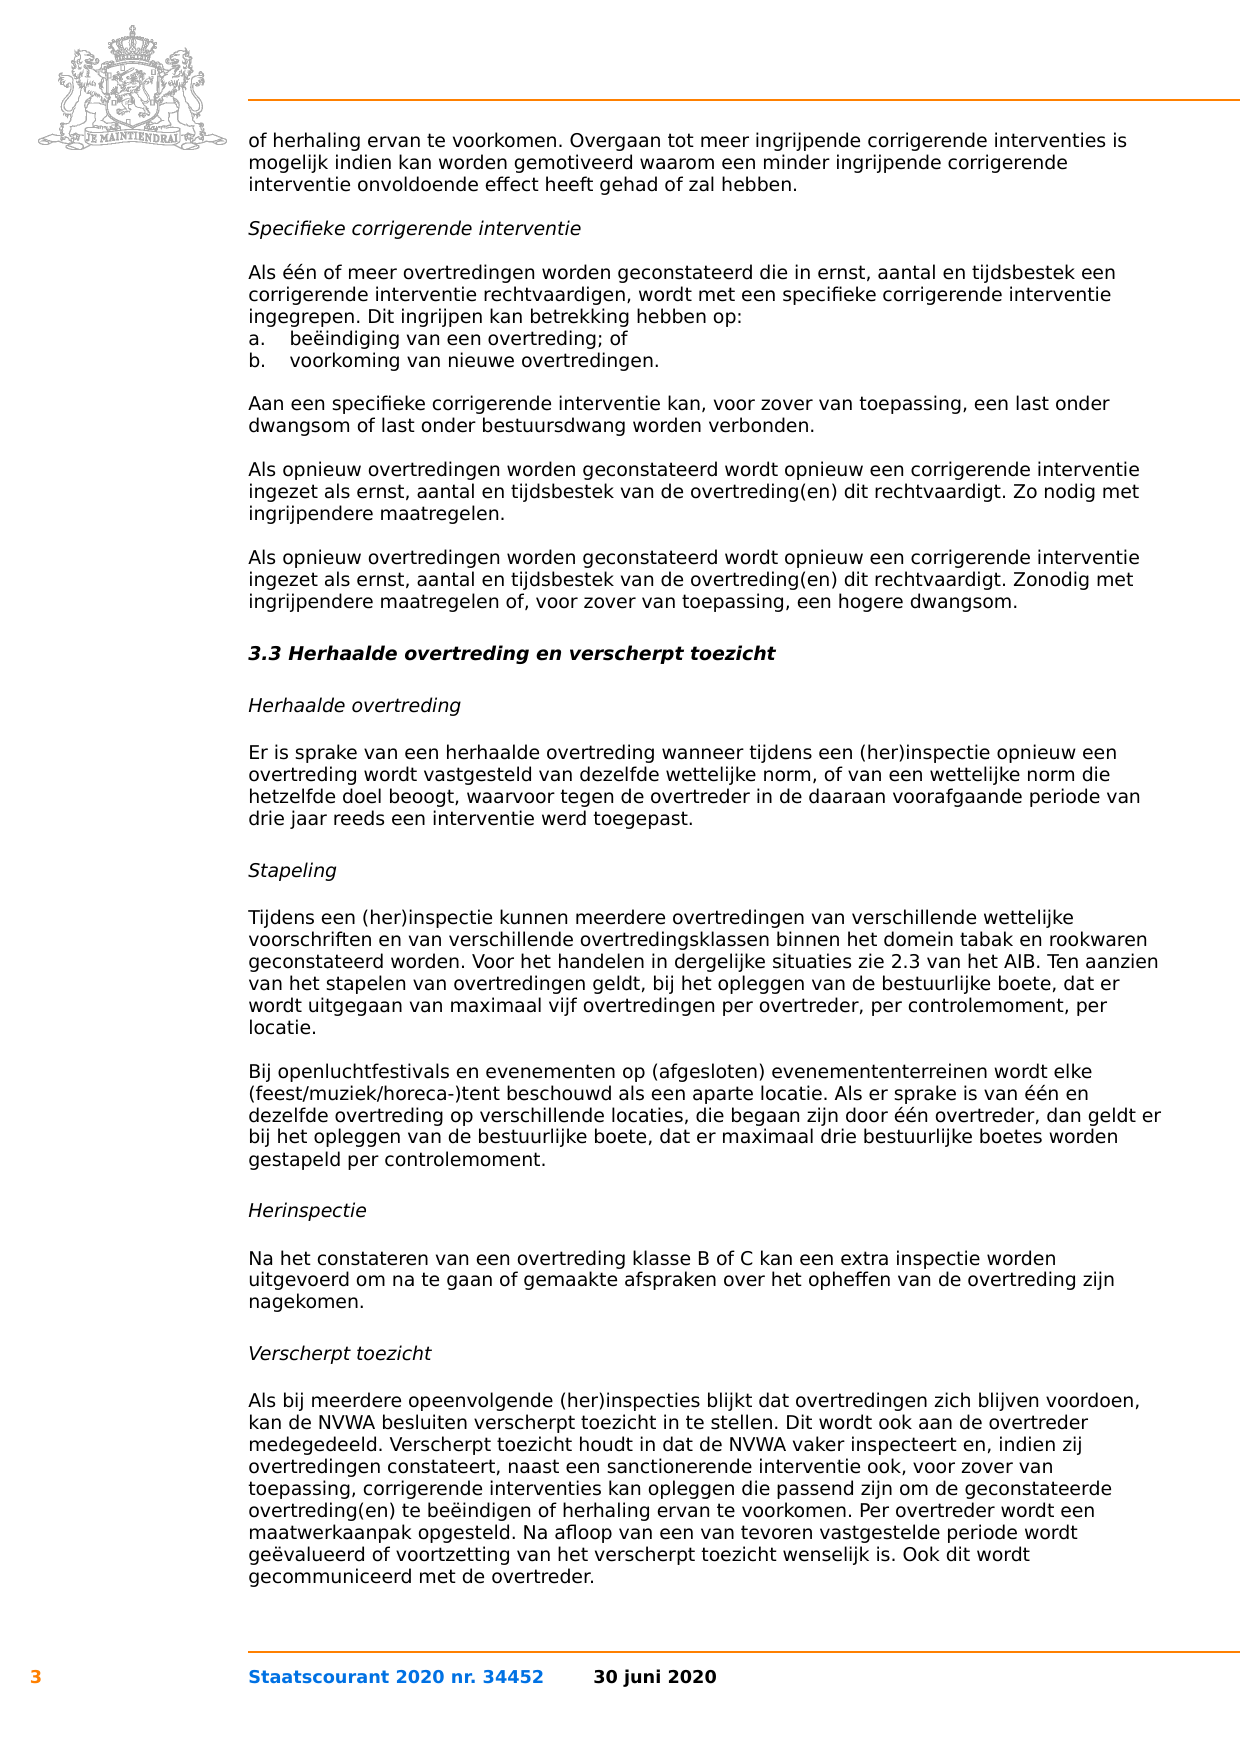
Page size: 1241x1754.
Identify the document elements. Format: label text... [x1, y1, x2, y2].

subtitle Specifieke corrigerende interventie [248, 218, 1163, 240]
subtitle Verscherpt toezicht [248, 1343, 1163, 1365]
text Tijdens een (her)inspectie kunnen meerdere overtredingen van verschillende wettelijke voorschriften en van verschillende overtredingsklassen binnen het domein tabak en rookwaren geconstateerd worden. Voor het handelen in dergelijke situaties zie 2.3 van het AIB. Ten aanzien van het stapelen van overtredingen geldt, bij het opleggen van de bestuurlijke boete, dat er wordt uitgegaan van maximaal vijf overtredingen per overtreder, per controlemoment, per locatie. [248, 907, 1163, 1039]
subtitle 3.3 Herhaalde overtreding en verscherpt toezicht [248, 643, 1163, 665]
text Er is sprake van een herhaalde overtreding wanneer tijdens een (her)inspectie opnieuw een overtreding wordt vastgesteld van dezelfde wettelijke norm, of van een wettelijke norm die hetzelfde doel beoogt, waarvoor tegen de overtreder in de daaraan voorafgaande periode van drie jaar reeds een interventie werd toegepast. [248, 742, 1163, 830]
text Aan een specifieke corrigerende interventie kan, voor zover van toepassing, een last onder dwangsom of last onder bestuursdwang worden verbonden. [248, 393, 1163, 437]
text Als opnieuw overtredingen worden geconstateerd wordt opnieuw een corrigerende interventie ingezet als ernst, aantal en tijdsbestek van de overtreding(en) dit rechtvaardigt. Zo nodig met ingrijpendere maatregelen. [248, 459, 1163, 525]
text Als één of meer overtredingen worden geconstateerd die in ernst, aantal en tijdsbestek een corrigerende interventie rechtvaardigen, wordt met een specifieke corrigerende interventie ingegrepen. Dit ingrijpen kan betrekking hebben op: [248, 262, 1163, 327]
subtitle Stapeling [248, 860, 1163, 882]
text Na het constateren van een overtreding klasse B of C kan een extra inspectie worden uitgevoerd om na te gaan of gemaakte afspraken over het opheffen van de overtreding zijn nagekomen. [248, 1247, 1163, 1313]
subtitle Herinspectie [248, 1200, 1163, 1222]
text of herhaling ervan te voorkomen. Overgaan tot meer ingrijpende corrigerende interventies is mogelijk indien kan worden gemotiveerd waarom een minder ingrijpende corrigerende interventie onvoldoende effect heeft gehad of zal hebben. [248, 130, 1163, 196]
text b. voorkoming van nieuwe overtredingen. [248, 349, 1163, 371]
text a. beëindiging van een overtreding; of [248, 327, 1163, 349]
text Als bij meerdere opeenvolgende (her)inspecties blijkt dat overtredingen zich blijven voordoen, kan de NVWA besluiten verscherpt toezicht in te stellen. Dit wordt ook aan de overtreder medegedeeld. Verscherpt toezicht houdt in dat de NVWA vaker inspecteert en, indien zij overtredingen constateert, naast een sanctionerende interventie ook, voor zover van toepassing, corrigerende interventies kan opleggen die passend zijn om de geconstateerde overtreding(en) te beëindigen of herhaling ervan te voorkomen. Per overtreder wordt een maatwerkaanpak opgesteld. Na afloop van een van tevoren vastgestelde periode wordt geëvalueerd of voortzetting van het verscherpt toezicht wenselijk is. Ook dit wordt gecommuniceerd met de overtreder. [248, 1390, 1163, 1588]
text Als opnieuw overtredingen worden geconstateerd wordt opnieuw een corrigerende interventie ingezet als ernst, aantal en tijdsbestek van de overtreding(en) dit rechtvaardigt. Zonodig met ingrijpendere maatregelen of, voor zover van toepassing, een hogere dwangsom. [248, 547, 1163, 613]
text Bij openluchtfestivals en evenementen op (afgesloten) evenemententerreinen wordt elke (feest/muziek/horeca-)tent beschouwd als een aparte locatie. Als er sprake is van één en dezelfde overtreding op verschillende locaties, die begaan zijn door één overtreder, dan geldt er bij het opleggen van de bestuurlijke boete, dat er maximaal drie bestuurlijke boetes worden gestapeld per controlemoment. [248, 1061, 1163, 1170]
subtitle Herhaalde overtreding [248, 695, 1163, 717]
picture [38, 25, 227, 150]
